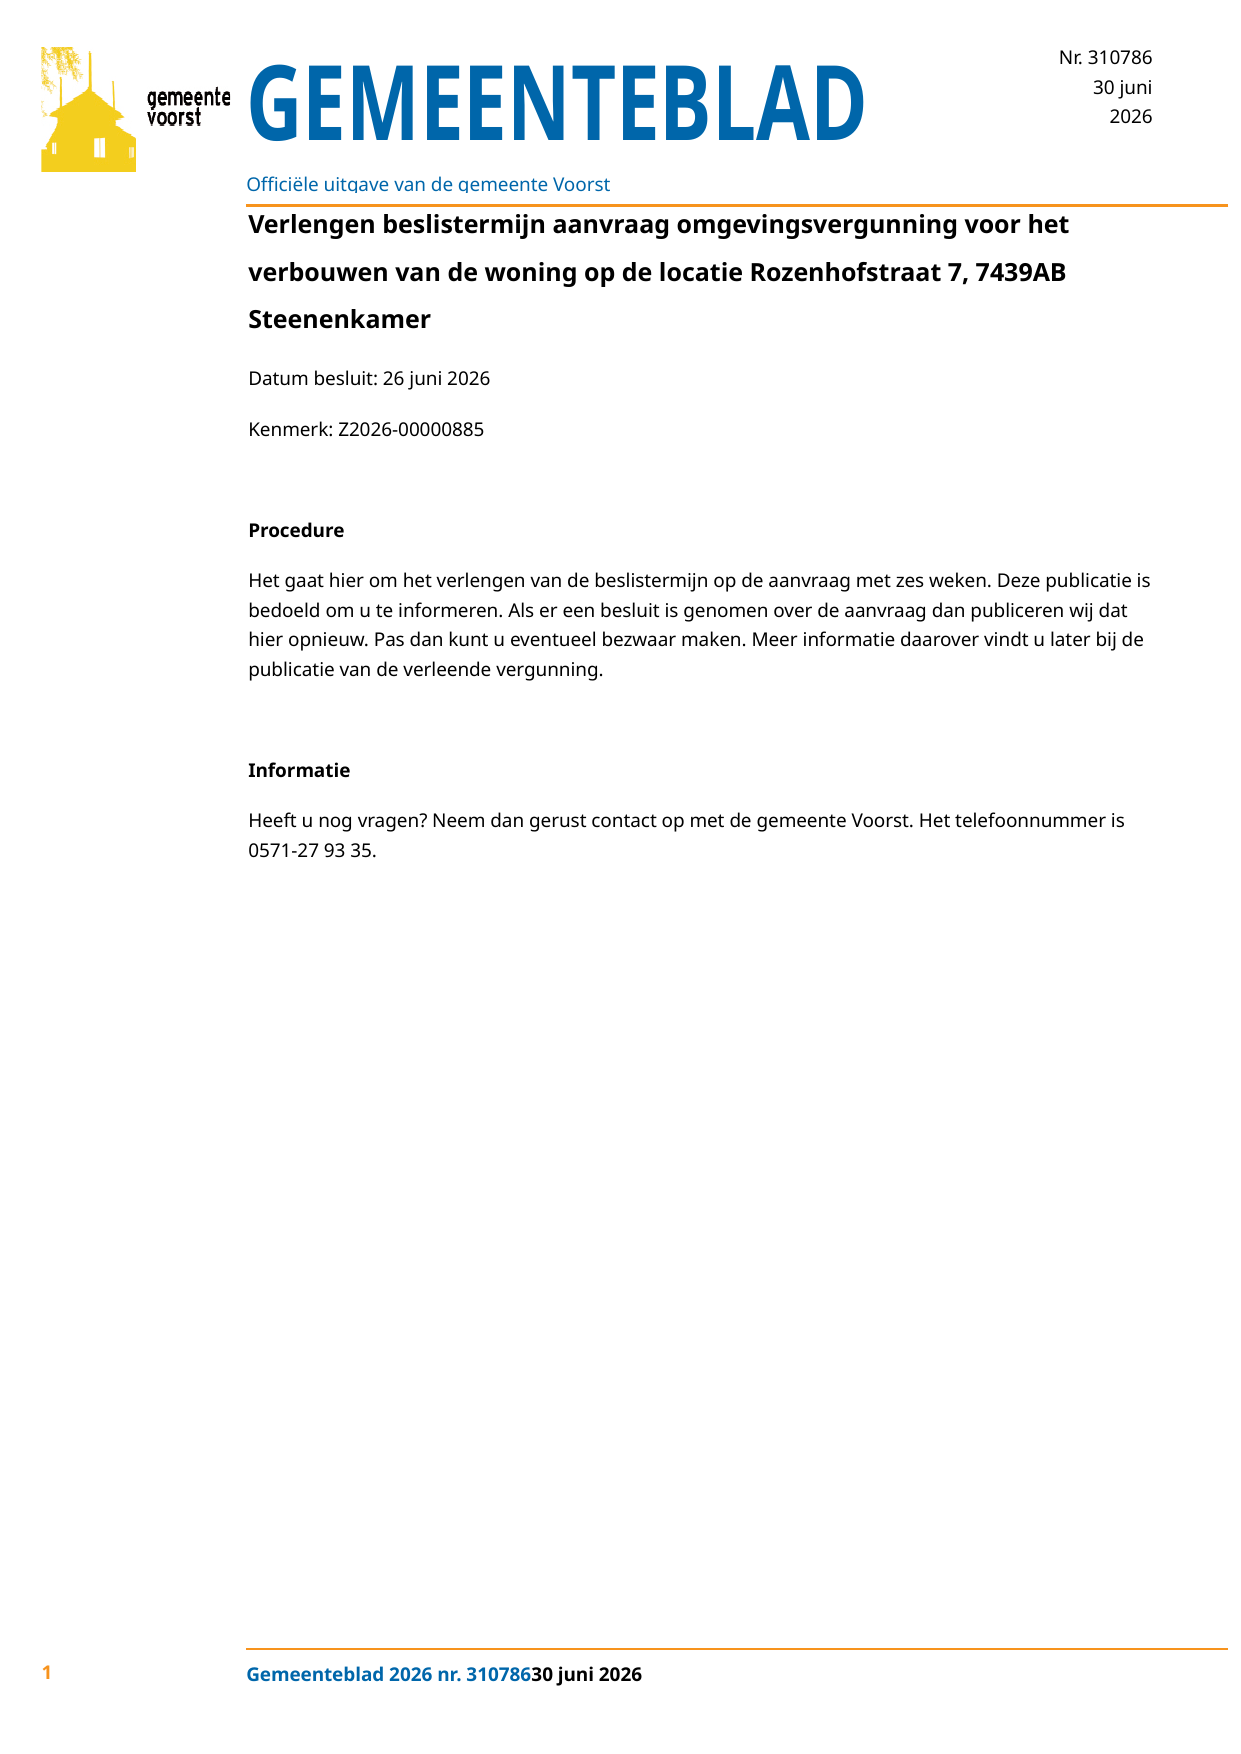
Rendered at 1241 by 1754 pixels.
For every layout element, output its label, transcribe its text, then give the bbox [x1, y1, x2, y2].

text Kenmerk: Z2026-00000885 [248, 416, 1152, 442]
text Informatie [248, 757, 1152, 782]
picture [41, 47, 231, 172]
text Verlengen beslistermijn aanvraag omgevingsvergunning voor het verbouwen van de woning op de locatie Rozenhofstraat 7, 7439AB Steenenkamer [248, 207, 1152, 336]
text Heeft u nog vragen? Neem dan gerust contact op met de gemeente Voorst. Het telefoonnummer is 0571-27 93 35. [248, 807, 1152, 862]
text Datum besluit: 26 juni 2026 [248, 366, 1152, 391]
text Het gaat hier om het verlengen van de beslistermijn op de aanvraag met zes weken. Deze publicatie is bedoeld om u te informeren. Als er een besluit is genomen over de aanvraag dan publiceren wij dat hier opnieuw. Pas dan kunt u eventueel bezwaar maken. Meer informatie daarover vindt u later bij de publicatie van de verleende vergunning. [248, 567, 1152, 682]
text Procedure [248, 517, 1152, 542]
